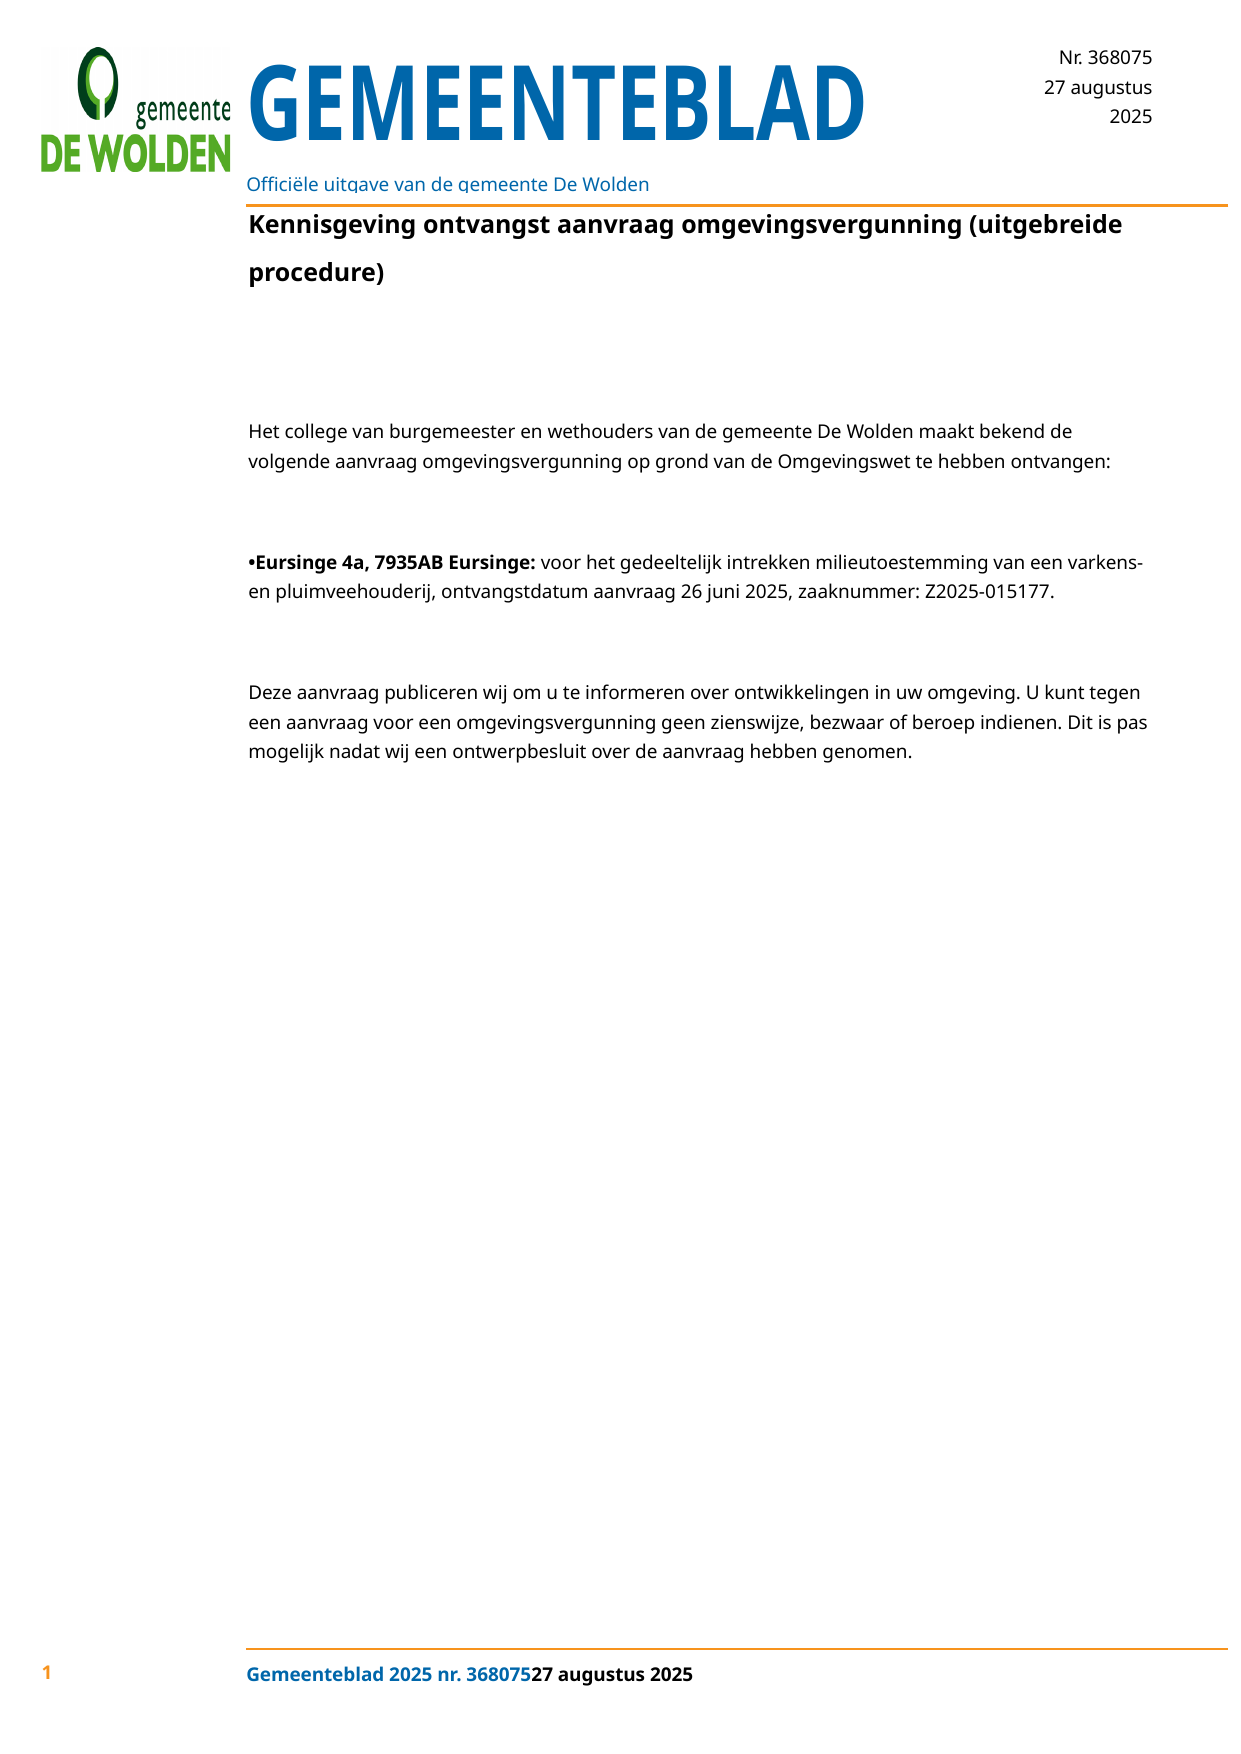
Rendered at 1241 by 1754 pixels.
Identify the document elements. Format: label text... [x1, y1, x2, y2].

text Het college van burgemeester en wethouders van de gemeente De Wolden maakt bekend de volgende aanvraag omgevingsvergunning op grond van de Omgevingswet te hebben ontvangen: [248, 419, 1152, 474]
text Deze aanvraag publiceren wij om u te informeren over ontwikkelingen in uw omgeving. U kunt tegen een aanvraag voor een omgevingsvergunning geen zienswijze, bezwaar of beroep indienen. Dit is pas mogelijk nadat wij een ontwerpbesluit over de aanvraag hebben genomen. [248, 679, 1152, 764]
picture [41, 47, 231, 172]
text •Eursinge 4a, 7935AB Eursinge: voor het gedeeltelijk intrekken milieutoestemming van een varkens- en pluimveehouderij, ontvangstdatum aanvraag 26 juni 2025, zaaknummer: Z2025-015177. [248, 549, 1152, 604]
text Kennisgeving ontvangst aanvraag omgevingsvergunning (uitgebreide procedure) [248, 207, 1152, 288]
